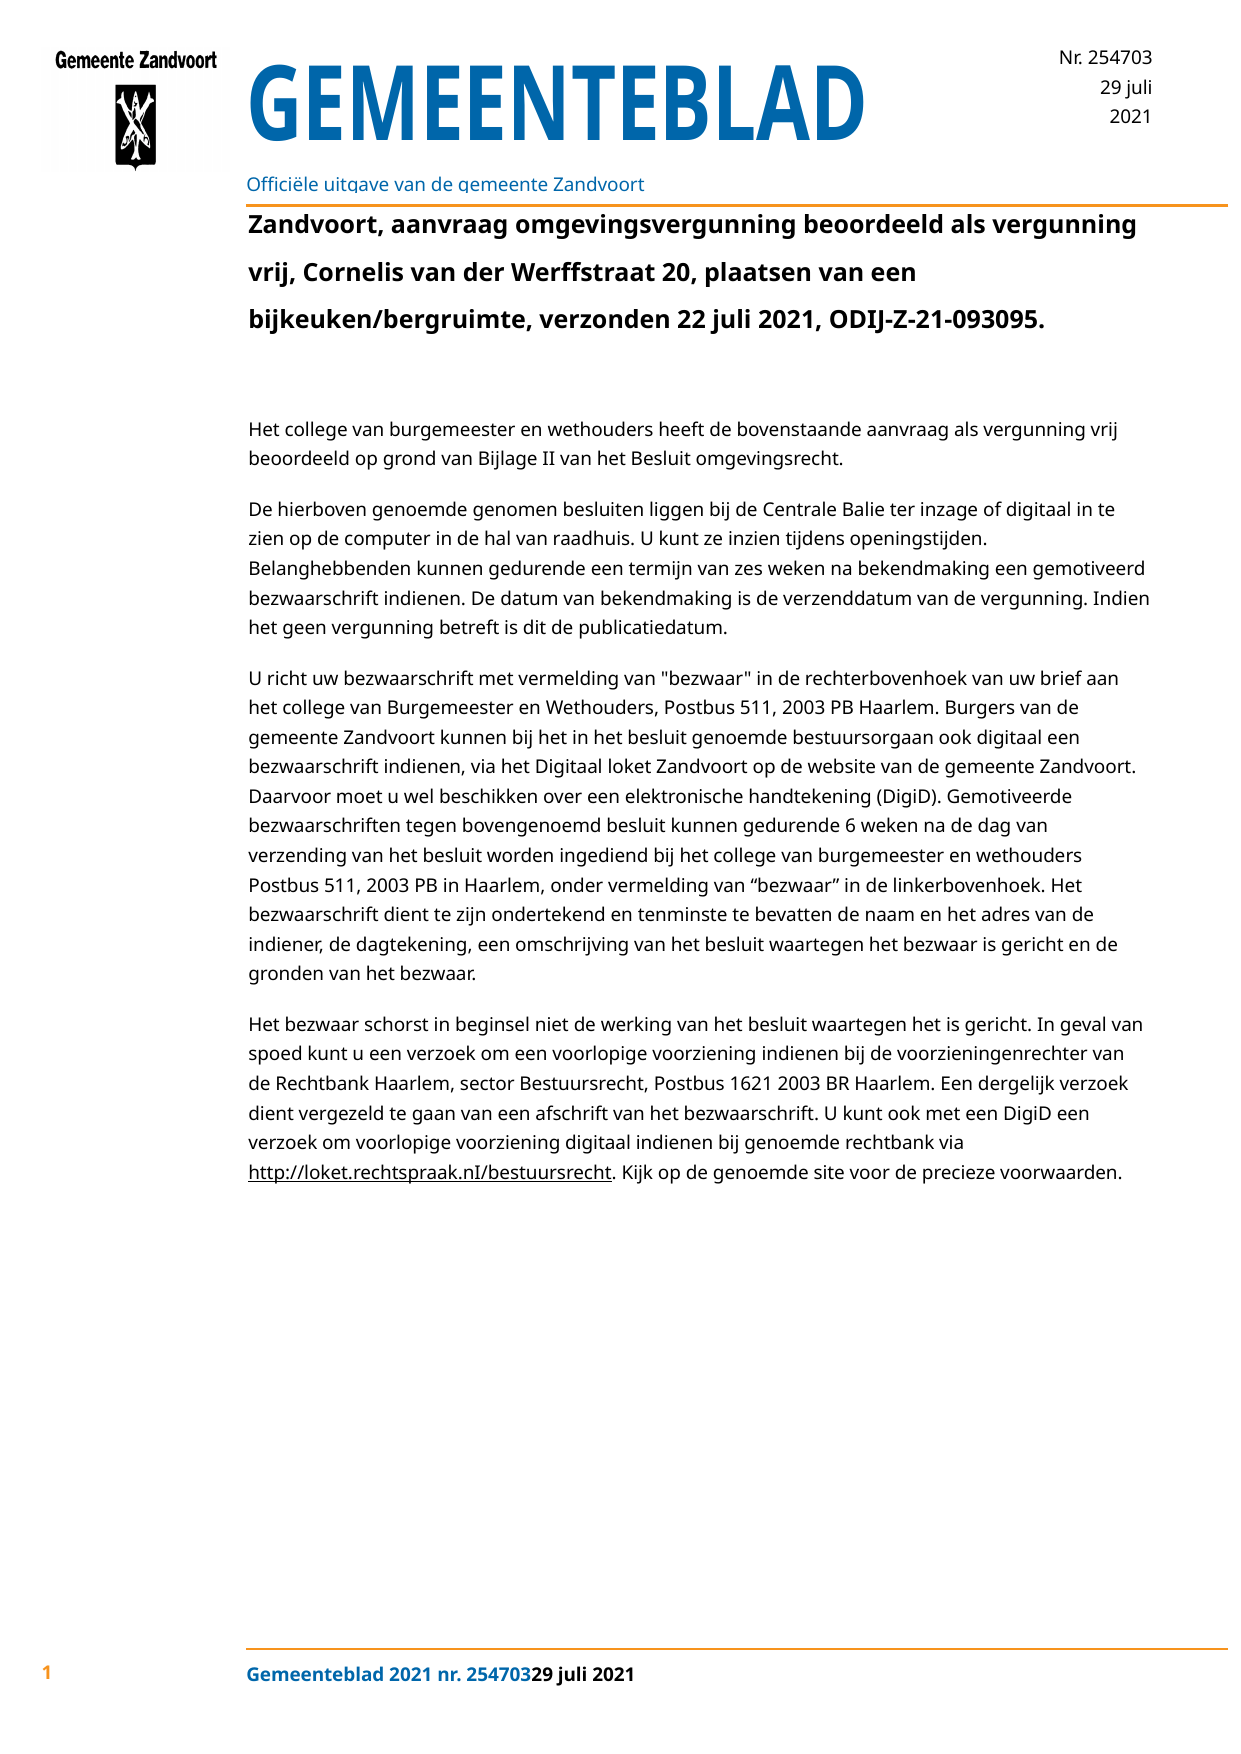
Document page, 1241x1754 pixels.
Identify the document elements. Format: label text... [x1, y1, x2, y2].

picture [41, 47, 231, 172]
text De hierboven genoemde genomen besluiten liggen bij de Centrale Balie ter inzage of digitaal in te zien op de computer in de hal van raadhuis. U kunt ze inzien tijdens openingstijden. Belanghebbenden kunnen gedurende een termijn van zes weken na bekendmaking een gemotiveerd bezwaarschrift indienen. De datum van bekendmaking is de verzenddatum van de vergunning. Indien het geen vergunning betreft is dit de publicatiedatum. [248, 496, 1152, 640]
text U richt uw bezwaarschrift met vermelding van "bezwaar" in de rechterbovenhoek van uw brief aan het college van Burgemeester en Wethouders, Postbus 511, 2003 PB Haarlem. Burgers van de gemeente Zandvoort kunnen bij het in het besluit genoemde bestuursorgaan ook digitaal een bezwaarschrift indienen, via het Digitaal loket Zandvoort op de website van de gemeente Zandvoort. Daarvoor moet u wel beschikken over een elektronische handtekening (DigiD). Gemotiveerde bezwaarschriften tegen bovengenoemd besluit kunnen gedurende 6 weken na de dag van verzending van het besluit worden ingediend bij het college van burgemeester en wethouders Postbus 511, 2003 PB in Haarlem, onder vermelding van “bezwaar” in de linkerbovenhoek. Het bezwaarschrift dient te zijn ondertekend en tenminste te bevatten de naam en het adres van de indiener, de dagtekening, een omschrijving van het besluit waartegen het bezwaar is gericht en de gronden van het bezwaar. [248, 665, 1152, 986]
text Zandvoort, aanvraag omgevingsvergunning beoordeeld als vergunning vrij, Cornelis van der Werffstraat 20, plaatsen van een bijkeuken/bergruimte, verzonden 22 juli 2021, ODIJ-Z-21-093095. [248, 207, 1152, 336]
text Het bezwaar schorst in beginsel niet de werking van het besluit waartegen het is gericht. In geval van spoed kunt u een verzoek om een voorlopige voorziening indienen bij de voorzieningenrechter van de Rechtbank Haarlem, sector Bestuursrecht, Postbus 1621 2003 BR Haarlem. Een dergelijk verzoek dient vergezeld te gaan van een afschrift van het bezwaarschrift. U kunt ook met een DigiD een verzoek om voorlopige voorziening digitaal indienen bij genoemde rechtbank via http://loket.rechtspraak.nI/bestuursrecht. Kijk op de genoemde site voor de precieze voorwaarden. [248, 1011, 1152, 1184]
text Het college van burgemeester en wethouders heeft de bovenstaande aanvraag als vergunning vrij beoordeeld op grond van Bijlage II van het Besluit omgevingsrecht. [248, 416, 1152, 471]
